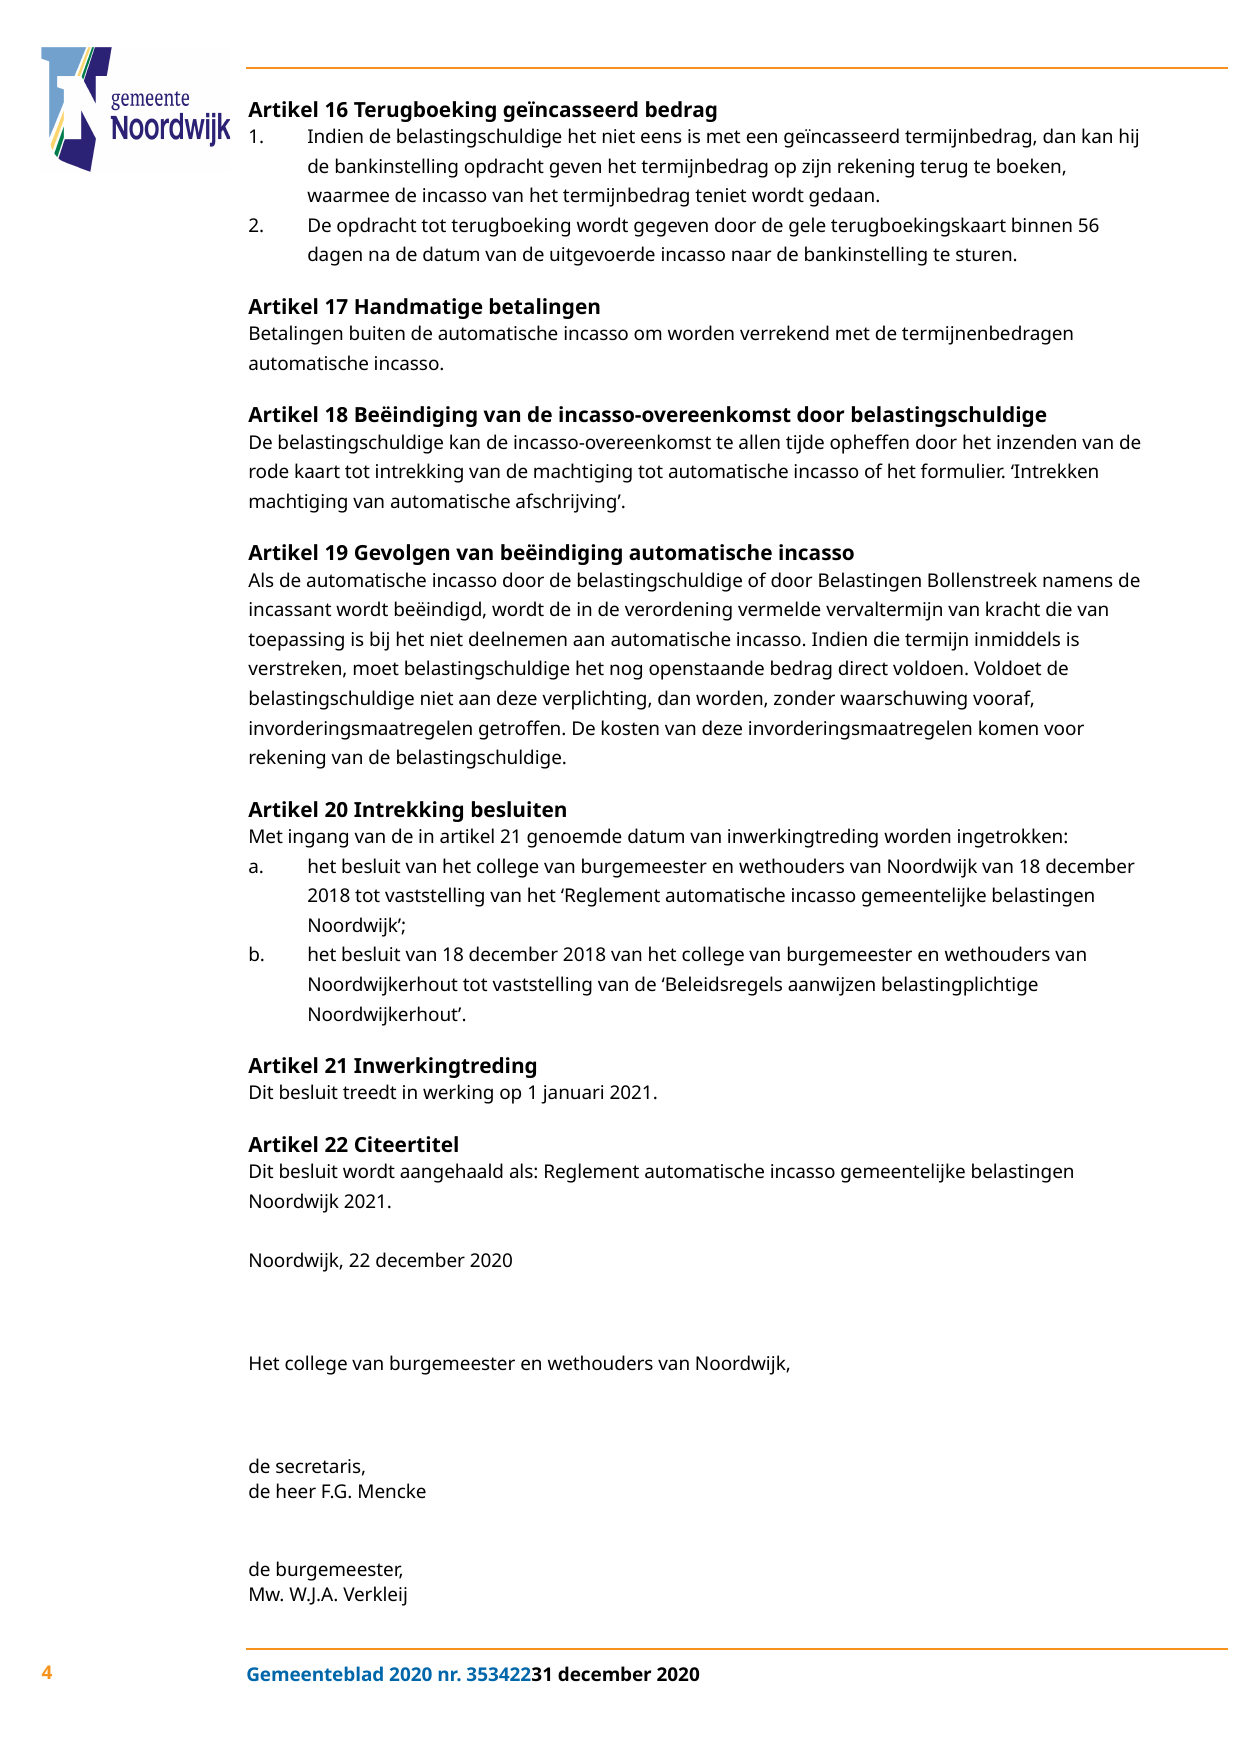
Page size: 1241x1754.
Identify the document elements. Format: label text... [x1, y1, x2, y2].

text Betalingen buiten de automatische incasso om worden verrekend met de termijnenbedragen automatische incasso. [248, 320, 1152, 376]
text Artikel 16 Terugboeking geïncasseerd bedrag [248, 95, 1152, 123]
text Met ingang van de in artikel 21 genoemde datum van inwerkingtreding worden ingetrokken: [248, 823, 1152, 849]
text Artikel 20 Intrekking besluiten [248, 795, 1152, 823]
text Als de automatische incasso door de belastingschuldige of door Belastingen Bollenstreek namens de incassant wordt beëindigd, wordt de in de verordening vermelde vervaltermijn van kracht die van toepassing is bij het niet deelnemen aan automatische incasso. Indien die termijn inmiddels is verstreken, moet belastingschuldige het nog openstaande bedrag direct voldoen. Voldoet de belastingschuldige niet aan deze verplichting, dan worden, zonder waarschuwing vooraf, invorderingsmaatregelen getroffen. De kosten van deze invorderingsmaatregelen komen voor rekening van de belastingschuldige. [248, 567, 1152, 770]
list De opdracht tot terugboeking wordt gegeven door de gele terugboekingskaart binnen 56 dagen na de datum van de uitgevoerde incasso naar de bankinstelling te sturen. [248, 212, 1152, 267]
picture [41, 47, 231, 172]
text Dit besluit treedt in werking op 1 januari 2021. [248, 1079, 1152, 1105]
text Dit besluit wordt aangehaald als: Reglement automatische incasso gemeentelijke belastingen Noordwijk 2021. [248, 1158, 1152, 1214]
text Artikel 21 Inwerkingtreding [248, 1051, 1152, 1079]
text Noordwijk, 22 december 2020 [248, 1247, 1152, 1273]
text Artikel 18 Beëindiging van de incasso-overeenkomst door belastingschuldige [248, 400, 1152, 429]
text Artikel 17 Handmatige betalingen [248, 292, 1152, 320]
list het besluit van het college van burgemeester en wethouders van Noordwijk van 18 december 2018 tot vaststelling van het ‘Reglement automatische incasso gemeentelijke belastingen Noordwijk’; [248, 853, 1152, 938]
text Artikel 19 Gevolgen van beëindiging automatische incasso [248, 538, 1152, 567]
text de heer F.G. Mencke [248, 1479, 1152, 1504]
text de burgemeester, [248, 1556, 1152, 1582]
text Het college van burgemeester en wethouders van Noordwijk, [248, 1350, 1152, 1376]
text Artikel 22 Citeertitel [248, 1130, 1152, 1158]
text de secretaris, [248, 1453, 1152, 1479]
text De belastingschuldige kan de incasso-overeenkomst te allen tijde opheffen door het inzenden van de rode kaart tot intrekking van de machtiging tot automatische incasso of het formulier. ‘Intrekken machtiging van automatische afschrijving’. [248, 429, 1152, 514]
text Mw. W.J.A. Verkleij [248, 1582, 1152, 1607]
list het besluit van 18 december 2018 van het college van burgemeester en wethouders van Noordwijkerhout tot vaststelling van de ‘Beleidsregels aanwijzen belastingplichtige Noordwijkerhout’. [248, 942, 1152, 1026]
list Indien de belastingschuldige het niet eens is met een geïncasseerd termijnbedrag, dan kan hij de bankinstelling opdracht geven het termijnbedrag op zijn rekening terug te boeken, waarmee de incasso van het termijnbedrag teniet wordt gedaan. [248, 123, 1152, 208]
